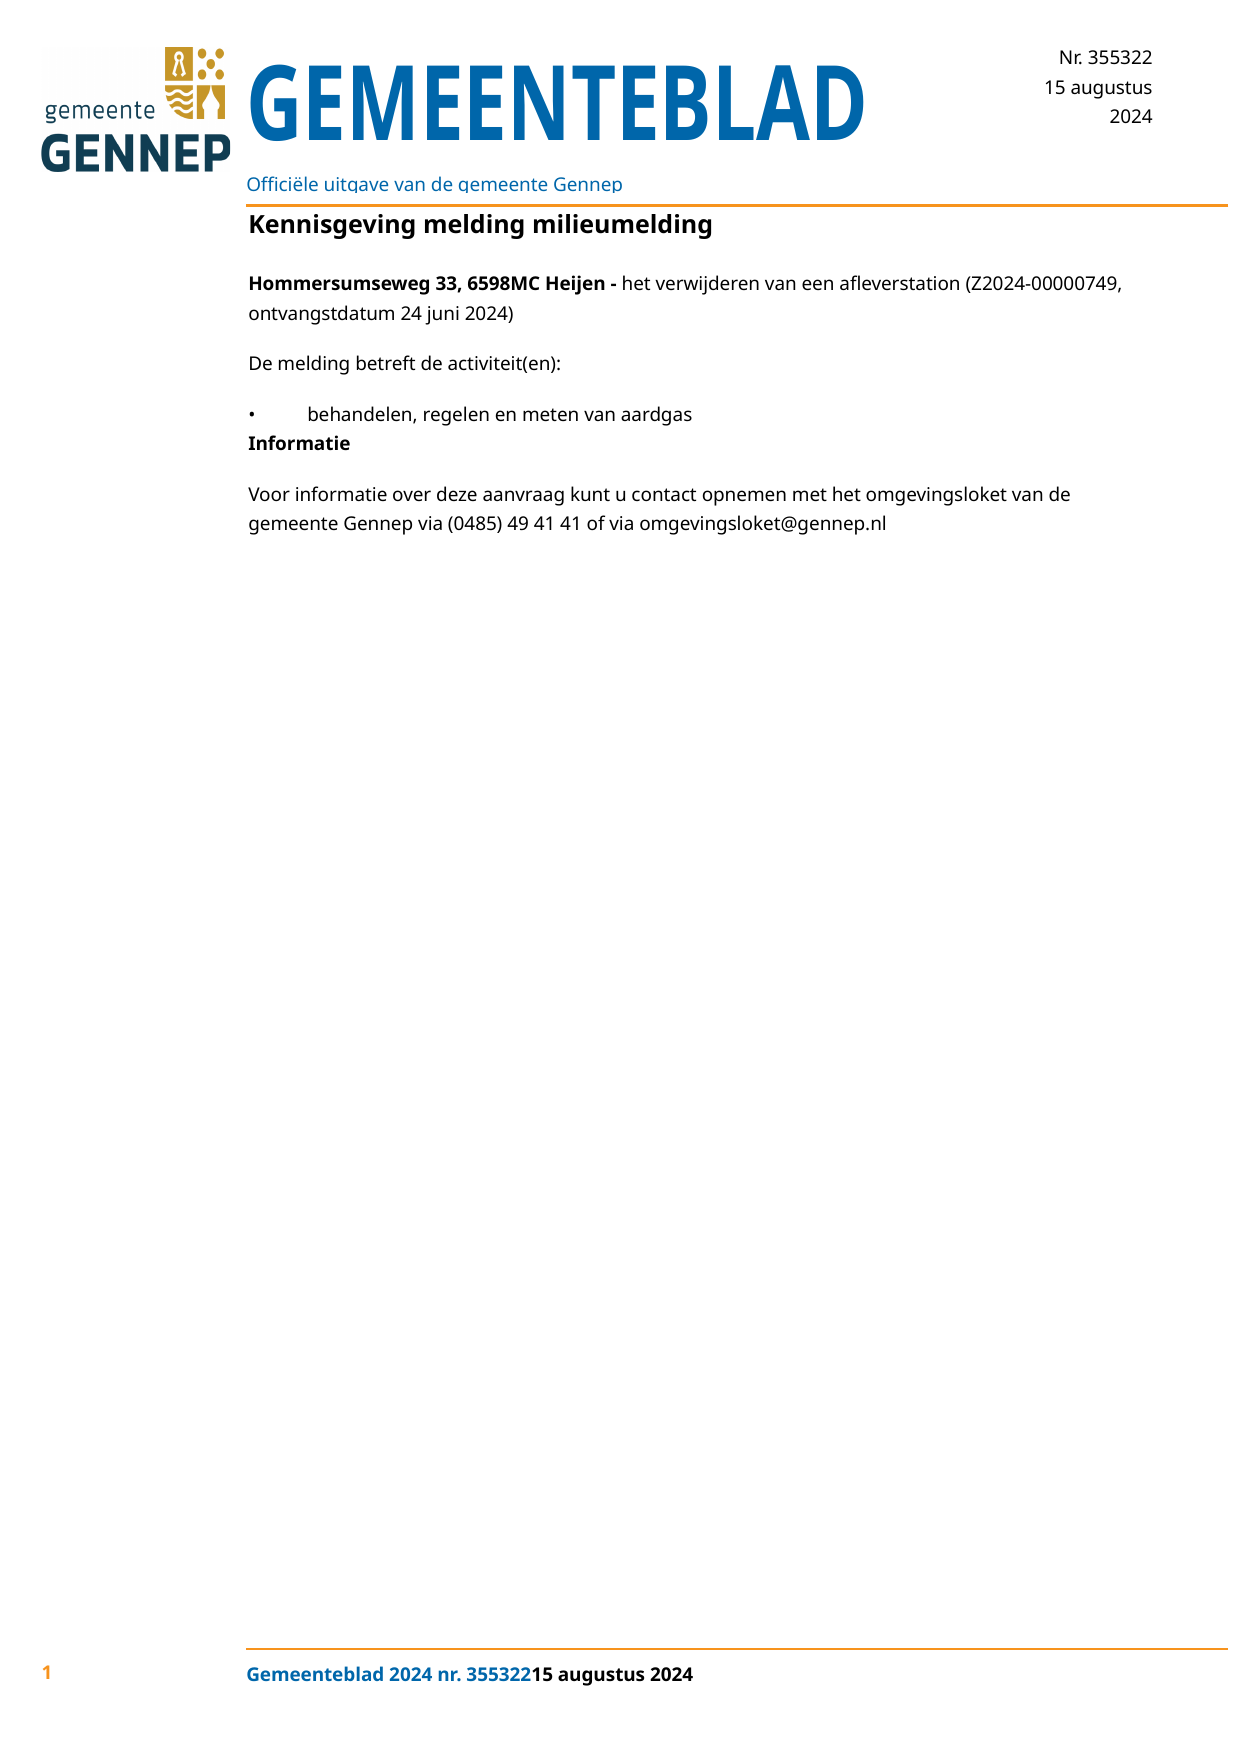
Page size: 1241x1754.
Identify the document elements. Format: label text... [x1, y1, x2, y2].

picture [41, 47, 231, 172]
text Kennisgeving melding milieumelding [248, 207, 1152, 241]
text Hommersumseweg 33, 6598MC Heijen - het verwijderen van een afleverstation (Z2024-00000749, ontvangstdatum 24 juni 2024) [248, 270, 1152, 326]
text Voor informatie over deze aanvraag kunt u contact opnemen met het omgevingsloket van de gemeente Gennep via (0485) 49 41 41 of via omgevingsloket@gennep.nl [248, 481, 1152, 536]
text De melding betreft de activiteit(en): [248, 350, 1152, 376]
text Informatie [248, 430, 1152, 456]
list behandelen, regelen en meten van aardgas [248, 401, 1152, 426]
